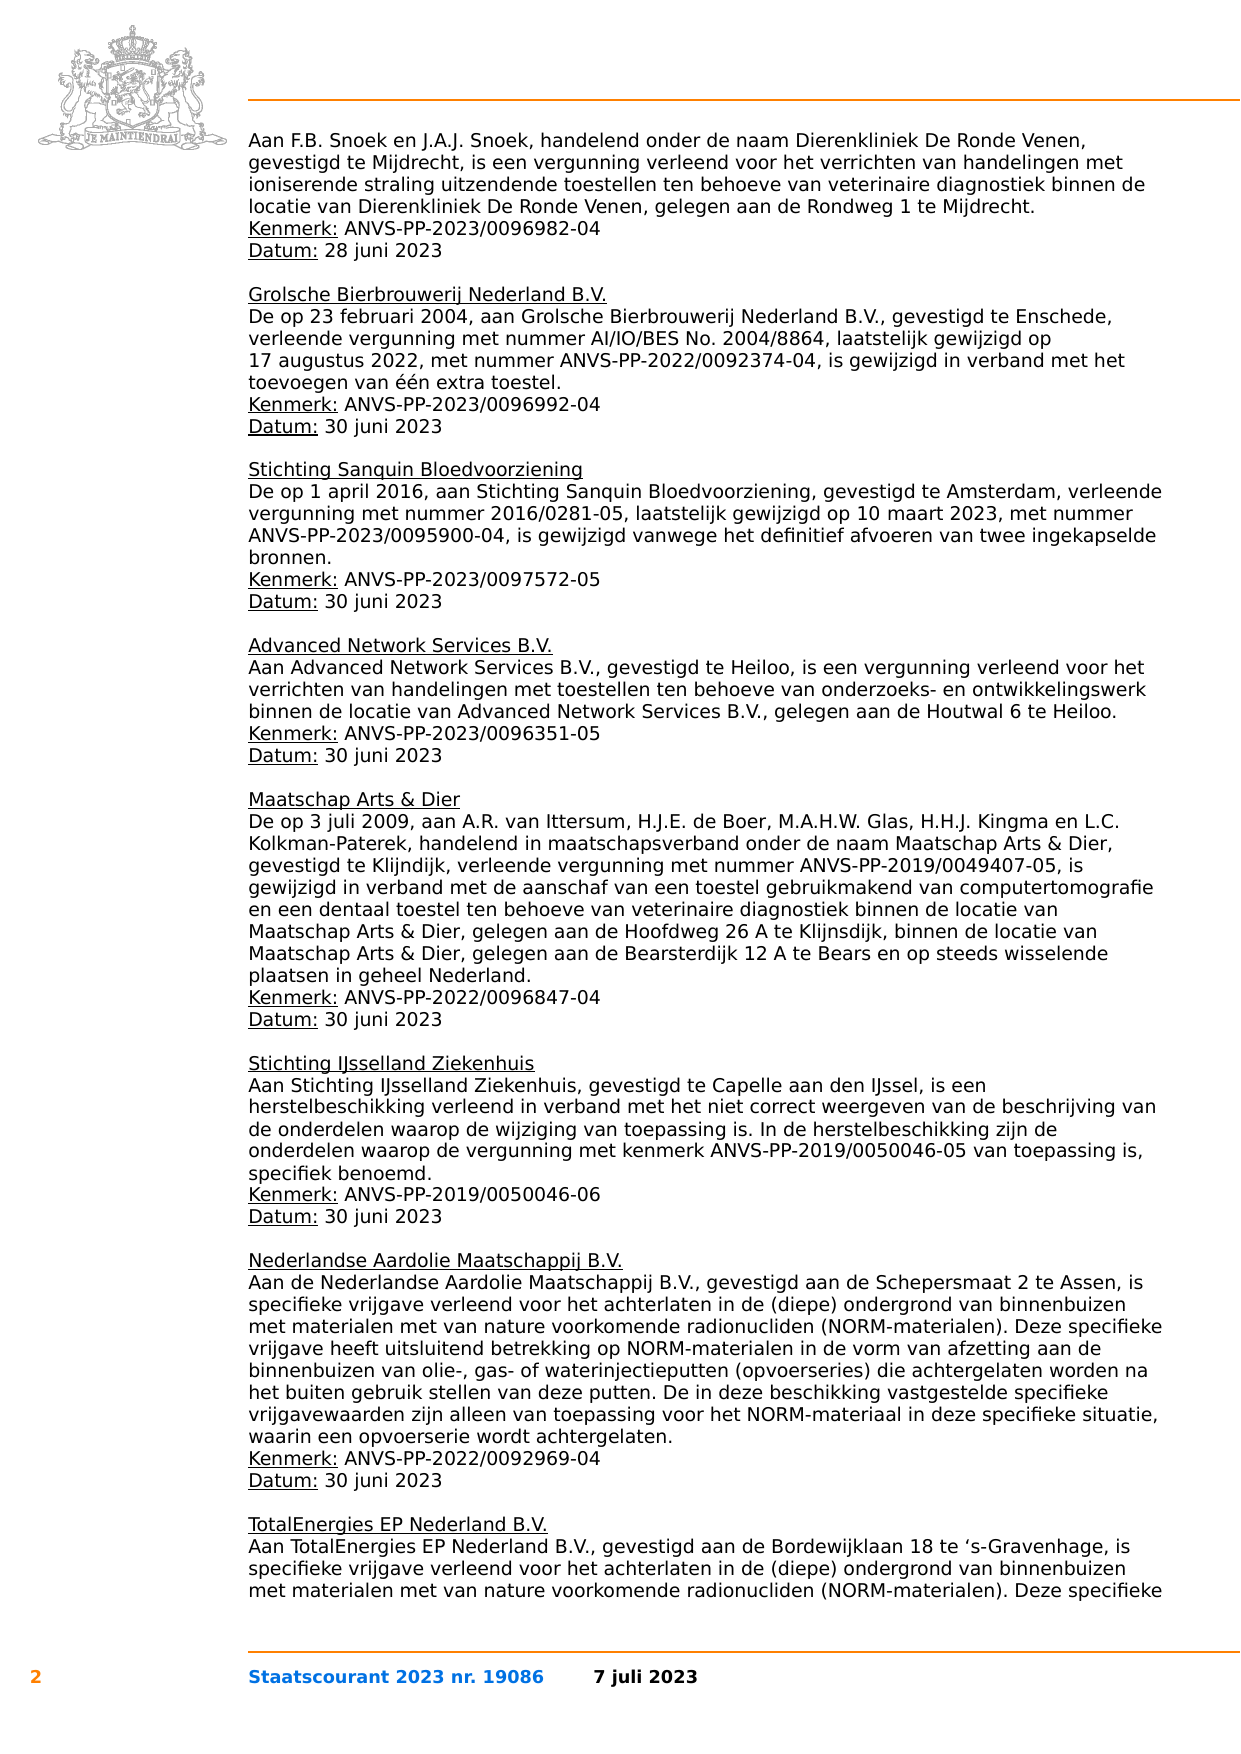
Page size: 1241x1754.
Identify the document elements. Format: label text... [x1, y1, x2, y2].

text De op 3 juli 2009, aan A.R. van Ittersum, H.J.E. de Boer, M.A.H.W. Glas, H.H.J. Kingma en L.C. Kolkman-Paterek, handelend in maatschapsverband onder de naam Maatschap Arts & Dier, gevestigd te Klijndijk, verleende vergunning met nummer ANVS-PP-2019/0049407-05, is gewijzigd in verband met de aanschaf van een toestel gebruikmakend van computertomografie en een dentaal toestel ten behoeve van veterinaire diagnostiek binnen de locatie van Maatschap Arts & Dier, gelegen aan de Hoofdweg 26 A te Klijnsdijk, binnen de locatie van Maatschap Arts & Dier, gelegen aan de Bearsterdijk 12 A te Bears en op steeds wisselende plaatsen in geheel Nederland. [248, 811, 1163, 987]
text Grolsche Bierbrouwerij Nederland B.V. [248, 284, 1163, 306]
text Datum: 30 juni 2023 [248, 416, 1163, 437]
text Aan TotalEnergies EP Nederland B.V., gevestigd aan de Bordewijklaan 18 te ‘s-Gravenhage, is specifieke vrijgave verleend voor het achterlaten in de (diepe) ondergrond van binnenbuizen met materialen met van nature voorkomende radionucliden (NORM-materialen). Deze specifieke [248, 1536, 1163, 1602]
text Kenmerk: ANVS-PP-2023/0097572-05 [248, 569, 1163, 591]
text Kenmerk: ANVS-PP-2022/0096847-04 [248, 987, 1163, 1009]
text Stichting IJsselland Ziekenhuis [248, 1052, 1163, 1074]
text Aan de Nederlandse Aardolie Maatschappij B.V., gevestigd aan de Schepersmaat 2 te Assen, is specifieke vrijgave verleend voor het achterlaten in de (diepe) ondergrond van binnenbuizen met materialen met van nature voorkomende radionucliden (NORM-materialen). Deze specifieke vrijgave heeft uitsluitend betrekking op NORM-materialen in de vorm van afzetting aan de binnenbuizen van olie-, gas- of waterinjectieputten (opvoerseries) die achtergelaten worden na het buiten gebruik stellen van deze putten. De in deze beschikking vastgestelde specifieke vrijgavewaarden zijn alleen van toepassing voor het NORM-materiaal in deze specifieke situatie, waarin een opvoerserie wordt achtergelaten. [248, 1272, 1163, 1448]
text Aan F.B. Snoek en J.A.J. Snoek, handelend onder de naam Dierenkliniek De Ronde Venen, gevestigd te Mijdrecht, is een vergunning verleend voor het verrichten van handelingen met ioniserende straling uitzendende toestellen ten behoeve van veterinaire diagnostiek binnen de locatie van Dierenkliniek De Ronde Venen, gelegen aan de Rondweg 1 te Mijdrecht. [248, 130, 1163, 218]
text Datum: 30 juni 2023 [248, 1009, 1163, 1031]
text Advanced Network Services B.V. [248, 635, 1163, 657]
text Aan Stichting IJsselland Ziekenhuis, gevestigd te Capelle aan den IJssel, is een herstelbeschikking verleend in verband met het niet correct weergeven van de beschrijving van de onderdelen waarop de wijziging van toepassing is. In de herstelbeschikking zijn de onderdelen waarop de vergunning met kenmerk ANVS-PP-2019/0050046-05 van toepassing is, specifiek benoemd. [248, 1074, 1163, 1184]
text Stichting Sanquin Bloedvoorziening [248, 459, 1163, 481]
text TotalEnergies EP Nederland B.V. [248, 1514, 1163, 1536]
text Maatschap Arts & Dier [248, 789, 1163, 811]
text Kenmerk: ANVS-PP-2023/0096982-04 [248, 218, 1163, 240]
text Nederlandse Aardolie Maatschappij B.V. [248, 1250, 1163, 1272]
text Datum: 30 juni 2023 [248, 745, 1163, 767]
text Datum: 30 juni 2023 [248, 1206, 1163, 1228]
text Datum: 30 juni 2023 [248, 1470, 1163, 1492]
text Kenmerk: ANVS-PP-2023/0096351-05 [248, 723, 1163, 745]
text De op 1 april 2016, aan Stichting Sanquin Bloedvoorziening, gevestigd te Amsterdam, verleende vergunning met nummer 2016/0281-05, laatstelijk gewijzigd op 10 maart 2023, met nummer ANVS-PP-2023/0095900-04, is gewijzigd vanwege het definitief afvoeren van twee ingekapselde bronnen. [248, 481, 1163, 569]
text De op 23 februari 2004, aan Grolsche Bierbrouwerij Nederland B.V., gevestigd te Enschede, verleende vergunning met nummer AI/IO/BES No. 2004/8864, laatstelijk gewijzigd op 17 augustus 2022, met nummer ANVS-PP-2022/0092374-04, is gewijzigd in verband met het toevoegen van één extra toestel. [248, 306, 1163, 393]
text Aan Advanced Network Services B.V., gevestigd te Heiloo, is een vergunning verleend voor het verrichten van handelingen met toestellen ten behoeve van onderzoeks- en ontwikkelingswerk binnen de locatie van Advanced Network Services B.V., gelegen aan de Houtwal 6 te Heiloo. [248, 657, 1163, 723]
text Kenmerk: ANVS-PP-2022/0092969-04 [248, 1448, 1163, 1470]
text Datum: 30 juni 2023 [248, 591, 1163, 613]
text Datum: 28 juni 2023 [248, 240, 1163, 262]
text Kenmerk: ANVS-PP-2023/0096992-04 [248, 393, 1163, 416]
picture [38, 25, 227, 150]
text Kenmerk: ANVS-PP-2019/0050046-06 [248, 1184, 1163, 1206]
